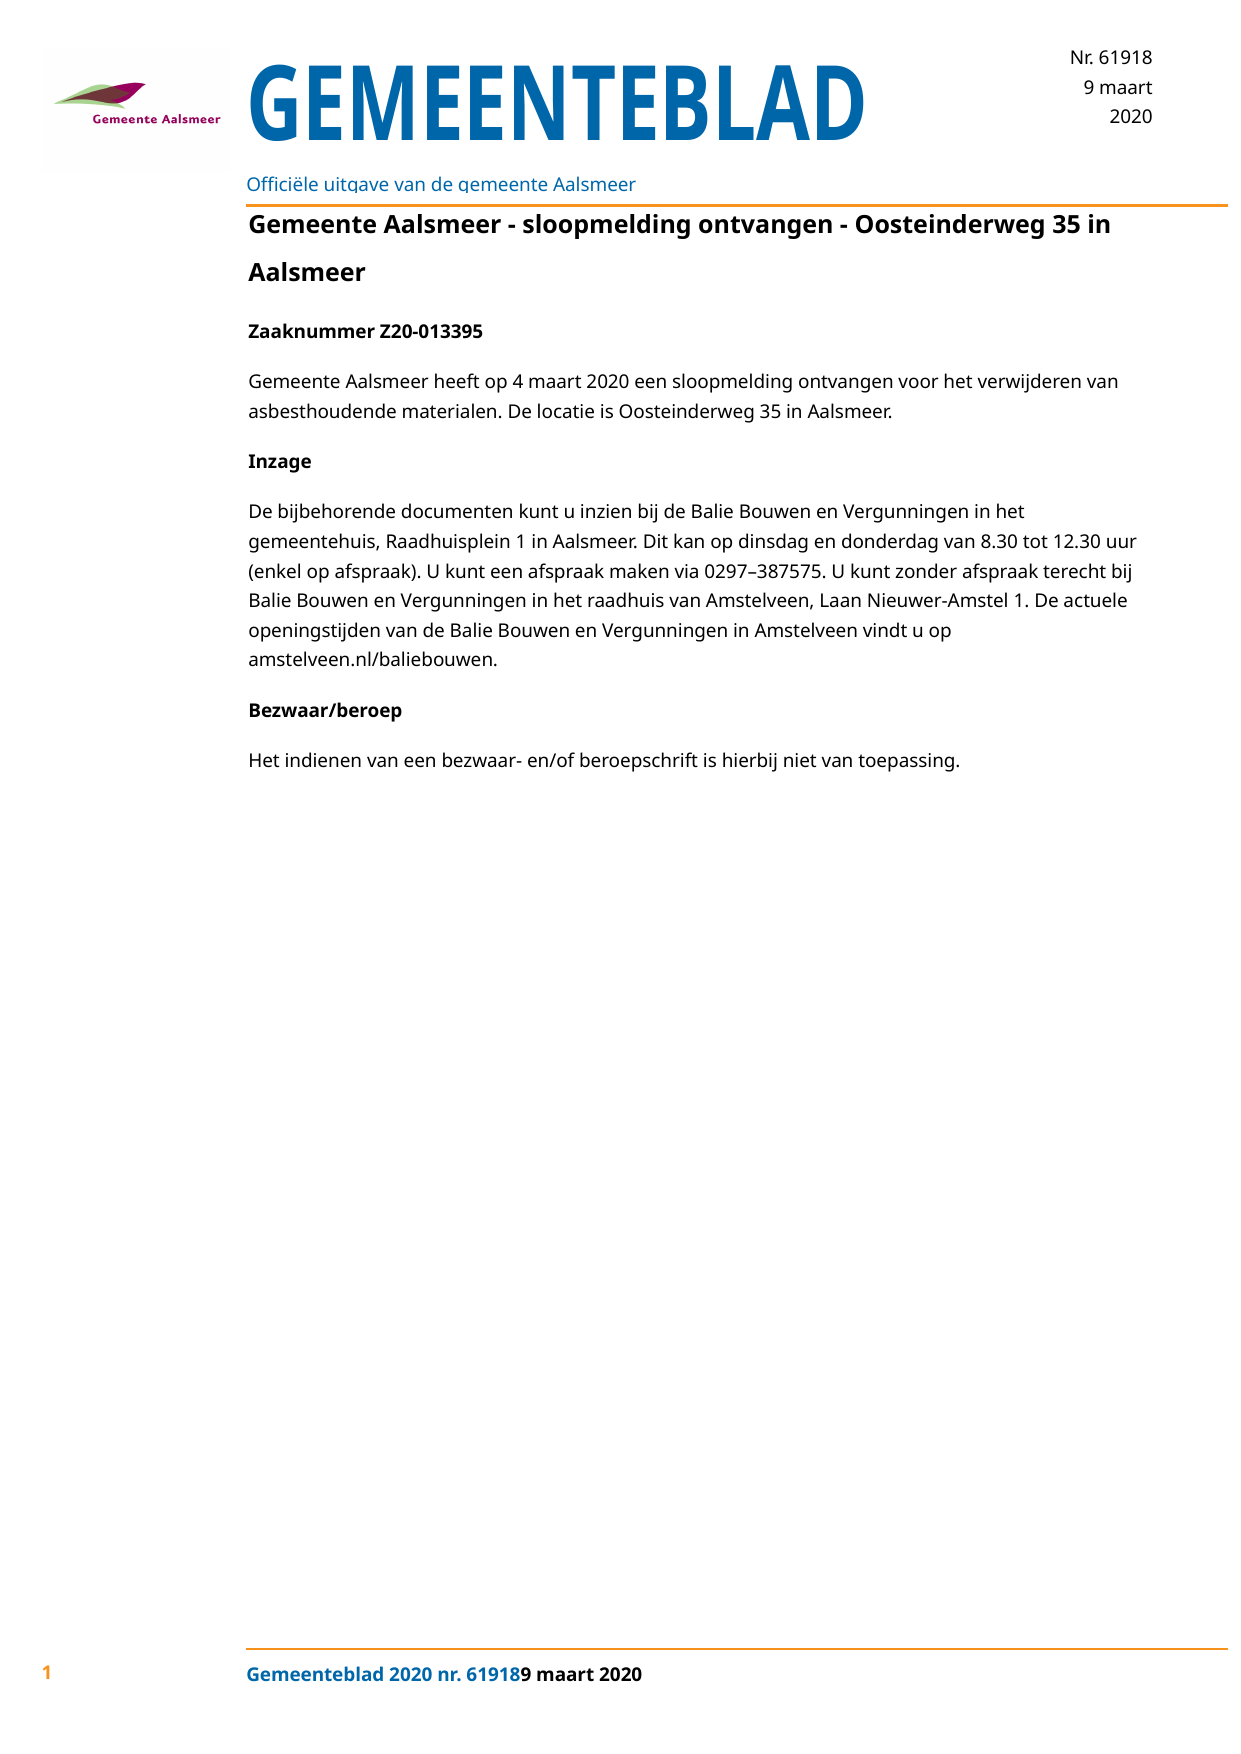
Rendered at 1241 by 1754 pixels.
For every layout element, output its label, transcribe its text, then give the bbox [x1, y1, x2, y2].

text Het indienen van een bezwaar- en/of beroepschrift is hierbij niet van toepassing. [248, 747, 1152, 773]
text Zaaknummer Z20-013395 [248, 318, 1152, 344]
text Bezwaar/beroep [248, 697, 1152, 723]
text Gemeente Aalsmeer - sloopmelding ontvangen - Oosteinderweg 35 in Aalsmeer [248, 207, 1152, 288]
text Gemeente Aalsmeer heeft op 4 maart 2020 een sloopmelding ontvangen voor het verwijderen van asbesthoudende materialen. De locatie is Oosteinderweg 35 in Aalsmeer. [248, 368, 1152, 424]
text Inzage [248, 448, 1152, 474]
picture [41, 47, 231, 172]
text De bijbehorende documenten kunt u inzien bij de Balie Bouwen en Vergunningen in het gemeentehuis, Raadhuisplein 1 in Aalsmeer. Dit kan op dinsdag en donderdag van 8.30 tot 12.30 uur (enkel op afspraak). U kunt een afspraak maken via 0297–387575. U kunt zonder afspraak terecht bij Balie Bouwen en Vergunningen in het raadhuis van Amstelveen, Laan Nieuwer-Amstel 1. De actuele openingstijden van de Balie Bouwen en Vergunningen in Amstelveen vindt u op amstelveen.nl/baliebouwen. [248, 499, 1152, 672]
